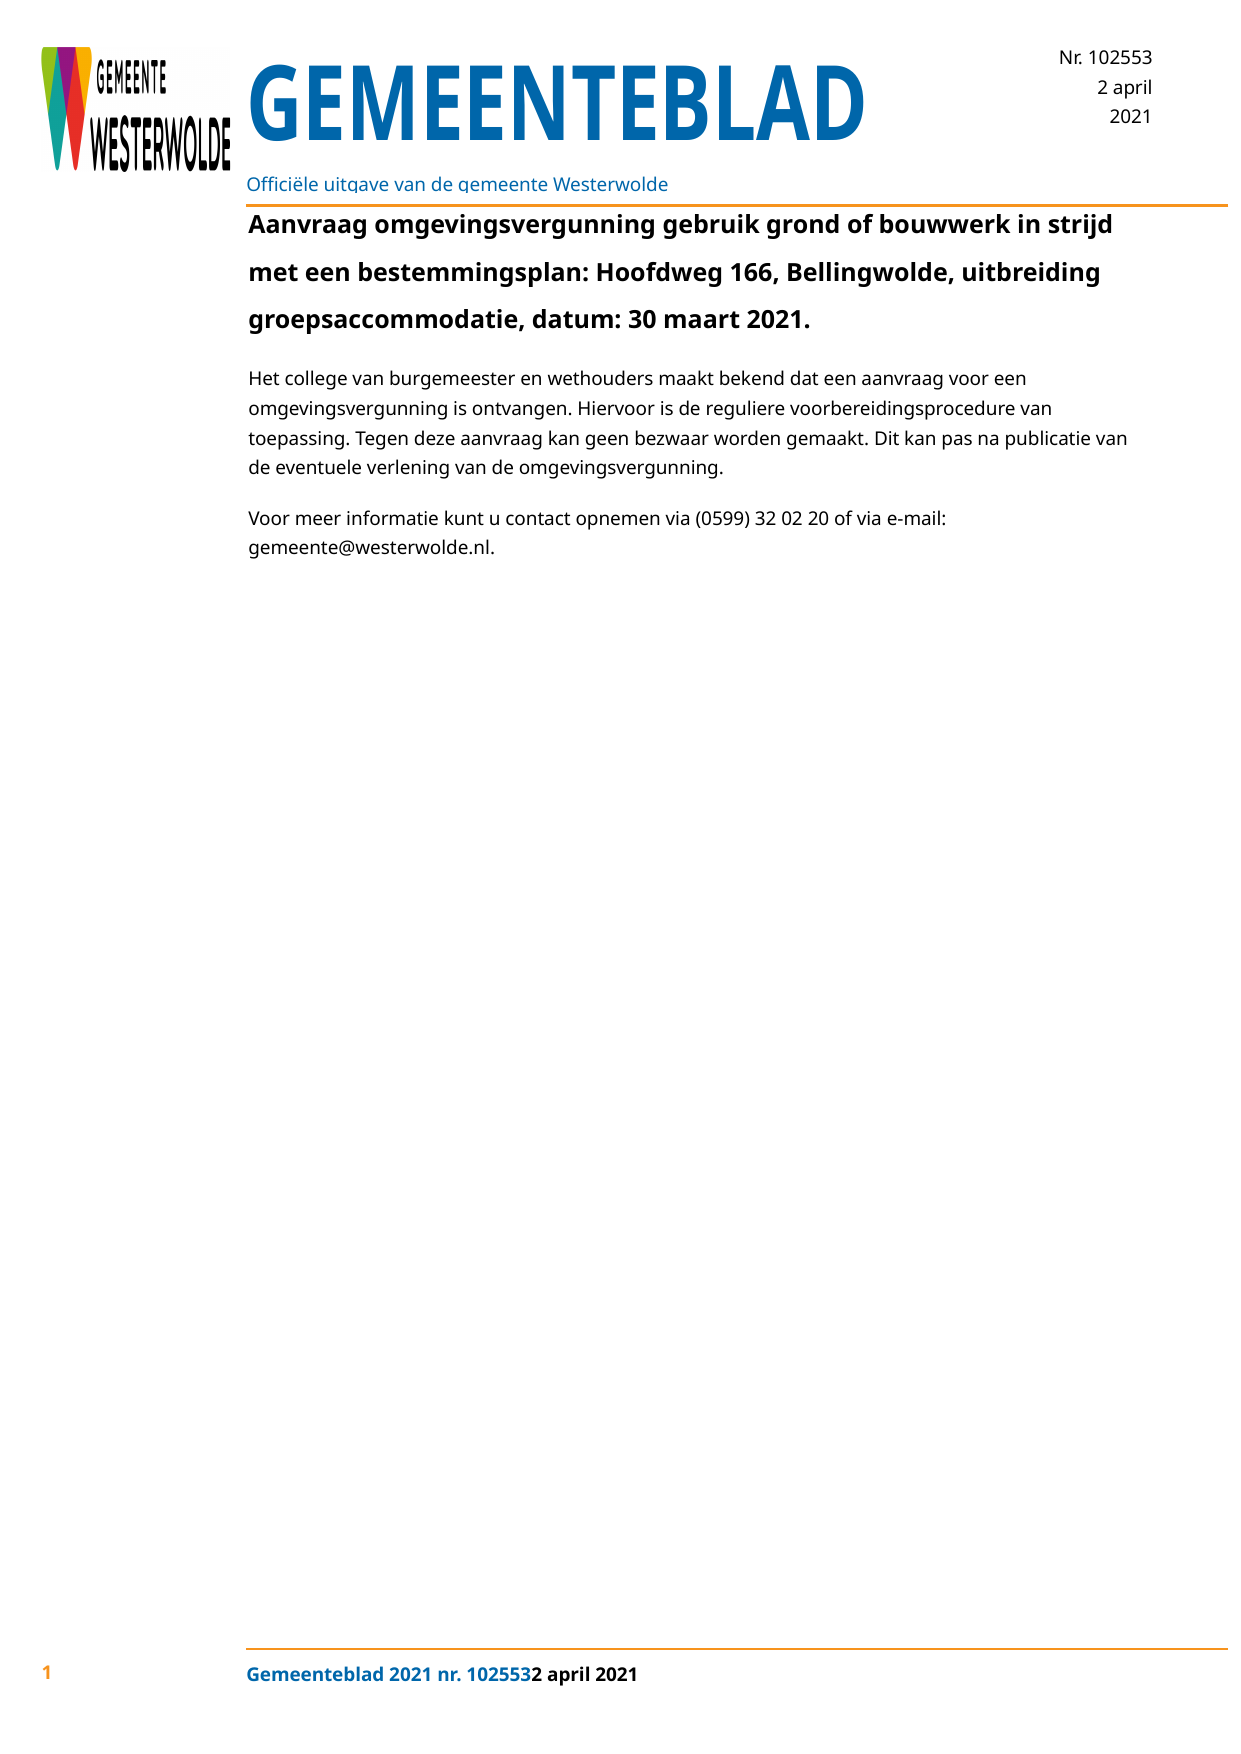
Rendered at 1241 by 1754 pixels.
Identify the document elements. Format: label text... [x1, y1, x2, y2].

text Voor meer informatie kunt u contact opnemen via (0599) 32 02 20 of via e-mail: gemeente@westerwolde.nl. [248, 505, 1152, 560]
text Aanvraag omgevingsvergunning gebruik grond of bouwwerk in strijd met een bestemmingsplan: Hoofdweg 166, Bellingwolde, uitbreiding groepsaccommodatie, datum: 30 maart 2021. [248, 207, 1152, 336]
picture [41, 47, 231, 172]
text Het college van burgemeester en wethouders maakt bekend dat een aanvraag voor een omgevingsvergunning is ontvangen. Hiervoor is de reguliere voorbereidingsprocedure van toepassing. Tegen deze aanvraag kan geen bezwaar worden gemaakt. Dit kan pas na publicatie van de eventuele verlening van de omgevingsvergunning. [248, 366, 1152, 480]
